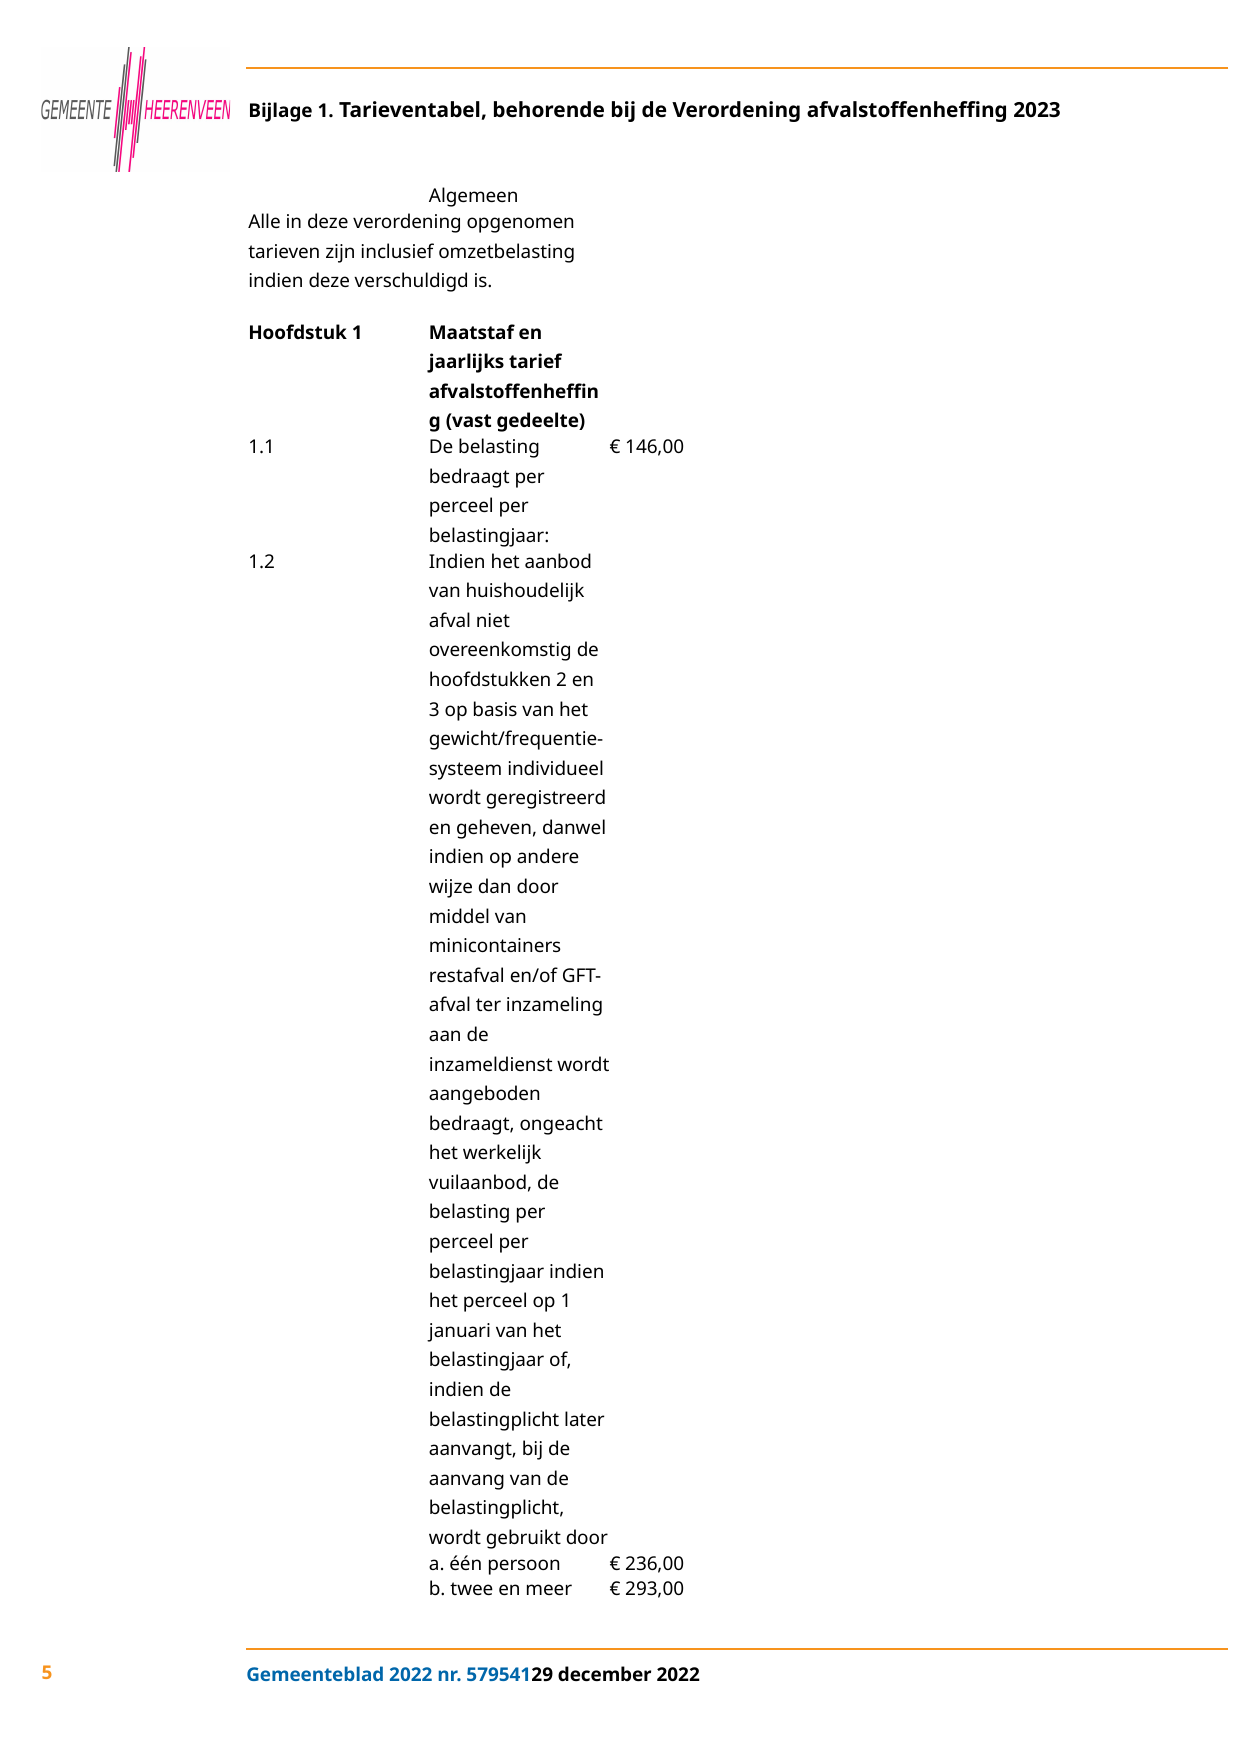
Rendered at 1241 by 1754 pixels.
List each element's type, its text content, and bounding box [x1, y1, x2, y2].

table_cell [790, 319, 971, 433]
table_cell [429, 293, 609, 319]
table_header [971, 183, 1152, 208]
table_cell [609, 319, 790, 433]
table_cell € 236,00 [609, 1550, 790, 1576]
table_cell [971, 208, 1152, 293]
table_cell [790, 548, 971, 1550]
table_cell Maatstaf en jaarlijks tarief afvalstoffenheffing (vast gedeelte) [429, 319, 609, 433]
table_cell [248, 293, 429, 319]
table_cell [790, 1550, 971, 1576]
table_cell [790, 208, 971, 293]
table_cell De belasting bedraagt per perceel per belastingjaar: [429, 434, 609, 548]
table_cell [971, 1550, 1152, 1576]
table_header [248, 183, 429, 208]
table_cell [790, 293, 971, 319]
table_cell 1.1 [248, 434, 429, 548]
table_header [609, 183, 790, 208]
table_cell [971, 434, 1152, 548]
text Bijlage 1. Tarieventabel, behorende bij de Verordening afvalstoffenheffing 2023 [248, 95, 1152, 123]
table_header Algemeen [429, 183, 609, 208]
table_cell [971, 319, 1152, 433]
table_cell Alle in deze verordening opgenomen tarieven zijn inclusief omzetbelasting indien deze verschuldigd is. [248, 208, 609, 293]
table_cell Indien het aanbod van huishoudelijk afval niet overeenkomstig de hoofdstukken 2 en 3 op basis van het gewicht/frequentie-systeem individueel wordt geregistreerd en geheven, danwel indien op andere wijze dan door middel van minicontainers restafval en/of GFT-afval ter inzameling aan de inzameldienst wordt aangeboden bedraagt, ongeacht het werkelijk vuilaanbod, de belasting per perceel per belastingjaar indien het perceel op 1 januari van het belastingjaar of, indien de belastingplicht later aanvangt, bij de aanvang van de belastingplicht, wordt gebruikt door [429, 548, 609, 1550]
table_cell a. één persoon [429, 1550, 609, 1576]
table_cell [790, 1576, 971, 1601]
picture [41, 47, 231, 172]
table_cell [609, 293, 790, 319]
table_cell 1.2 [248, 548, 429, 1550]
table_cell [609, 208, 790, 293]
table_cell [609, 548, 790, 1550]
table_cell [971, 293, 1152, 319]
table_cell [971, 548, 1152, 1550]
table_cell [248, 1576, 429, 1601]
table_cell Hoofdstuk 1 [248, 319, 429, 433]
table_cell [971, 1576, 1152, 1601]
table_cell [790, 434, 971, 548]
table_cell b. twee en meer [429, 1576, 609, 1601]
table_cell € 146,00 [609, 434, 790, 548]
table_cell € 293,00 [609, 1576, 790, 1601]
table_header [790, 183, 971, 208]
table_cell [248, 1550, 429, 1576]
